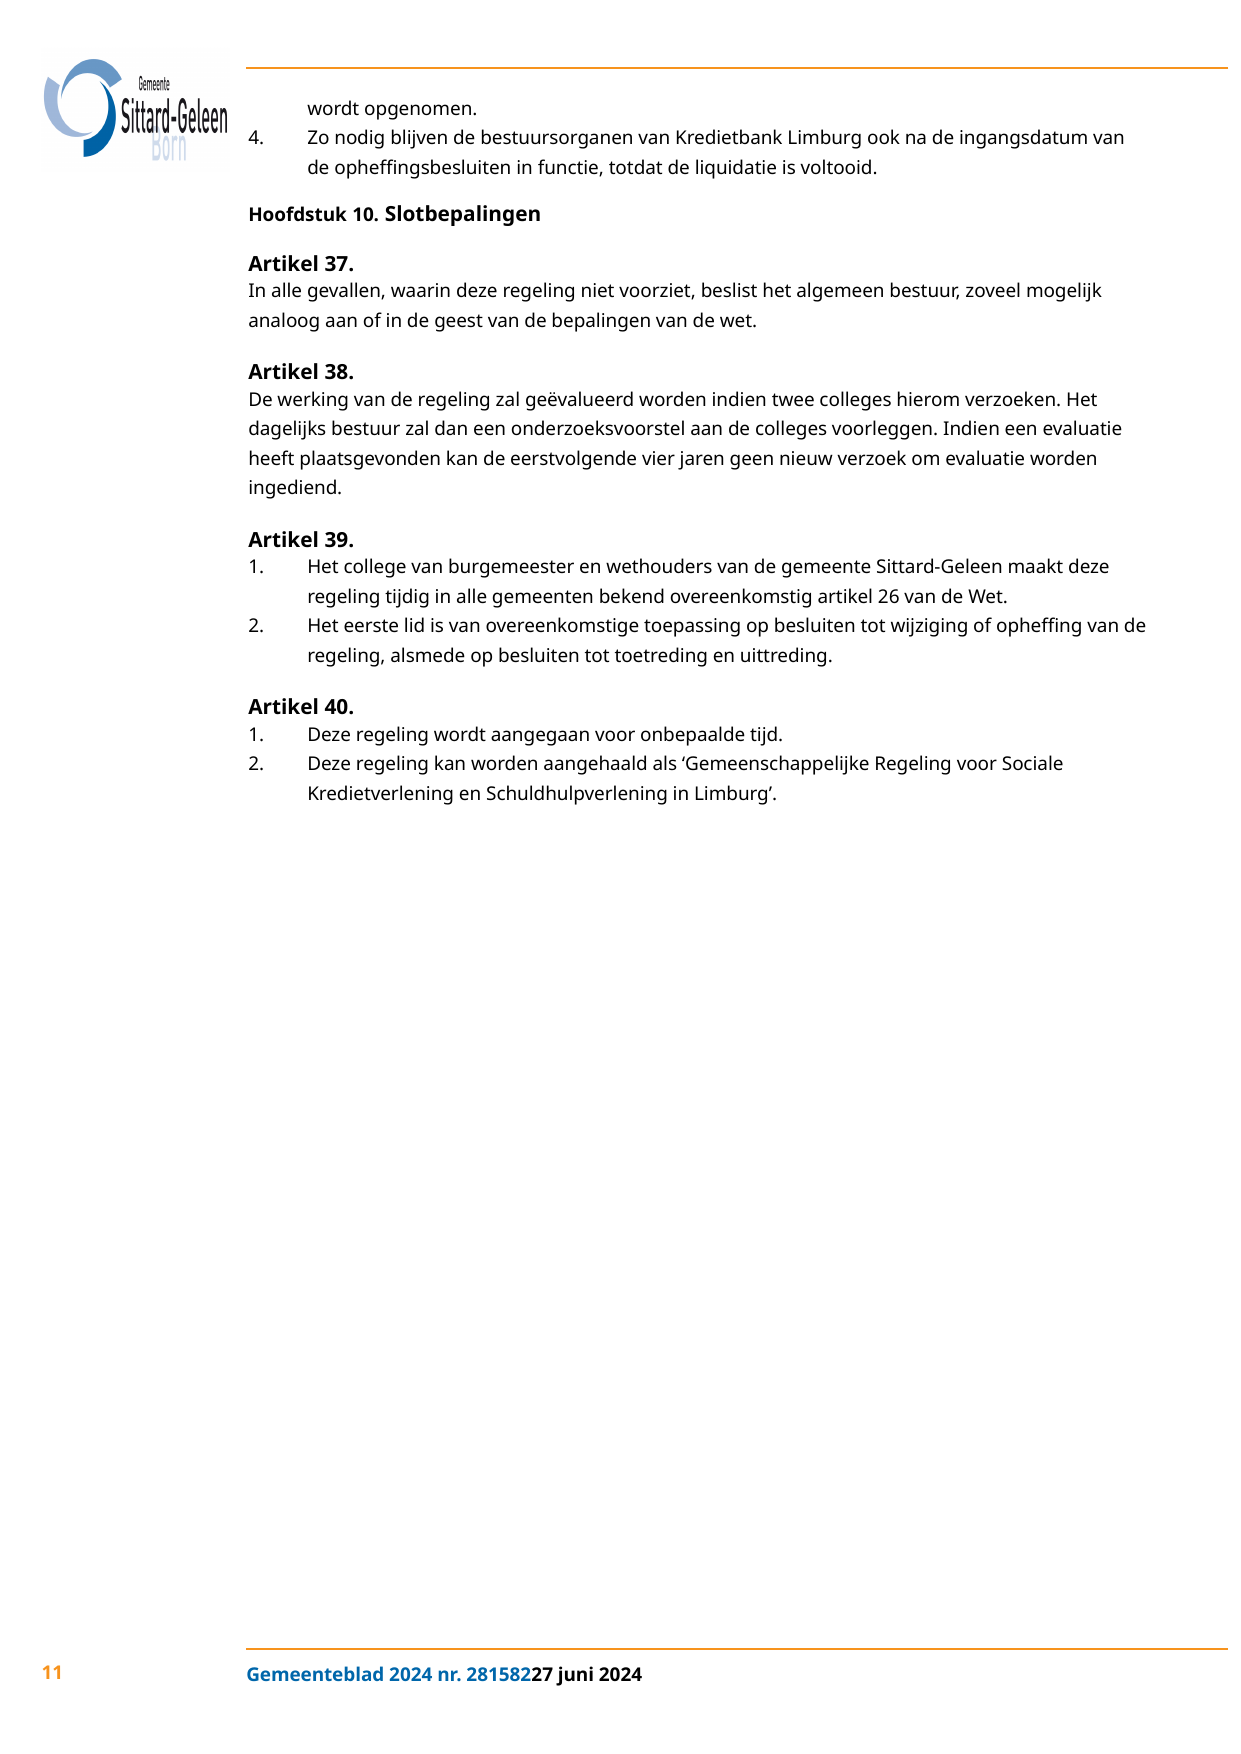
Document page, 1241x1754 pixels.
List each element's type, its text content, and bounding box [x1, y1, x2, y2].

text Artikel 40. [248, 692, 1152, 721]
text Artikel 38. [248, 357, 1152, 386]
list Het college van burgemeester en wethouders van de gemeente Sittard-Geleen maakt deze regeling tijdig in alle gemeenten bekend overeenkomstig artikel 26 van de Wet. [248, 553, 1152, 609]
picture [41, 47, 231, 172]
text In alle gevallen, waarin deze regeling niet voorziet, beslist het algemeen bestuur, zoveel mogelijk analoog aan of in de geest van de bepalingen van de wet. [248, 277, 1152, 333]
text Artikel 39. [248, 525, 1152, 553]
text De werking van de regeling zal geëvalueerd worden indien twee colleges hierom verzoeken. Het dagelijks bestuur zal dan een onderzoeksvoorstel aan de colleges voorleggen. Indien een evaluatie heeft plaatsgevonden kan de eerstvolgende vier jaren geen nieuw verzoek om evaluatie worden ingediend. [248, 386, 1152, 500]
list Deze regeling kan worden aangehaald als ‘Gemeenschappelijke Regeling voor Sociale Kredietverlening en Schuldhulpverlening in Limburg’. [248, 751, 1152, 806]
list Zo nodig blijven de bestuursorganen van Kredietbank Limburg ook na de ingangsdatum van de opheffingsbesluiten in functie, totdat de liquidatie is voltooid. [248, 124, 1152, 180]
list Deze regeling wordt aangegaan voor onbepaalde tijd. [248, 721, 1152, 747]
list wordt opgenomen. [248, 95, 1152, 121]
text Hoofdstuk 10. Slotbepalingen [248, 199, 1152, 228]
text Artikel 37. [248, 249, 1152, 277]
list Het eerste lid is van overeenkomstige toepassing op besluiten tot wijziging of opheffing van de regeling, alsmede op besluiten tot toetreding en uittreding. [248, 612, 1152, 668]
